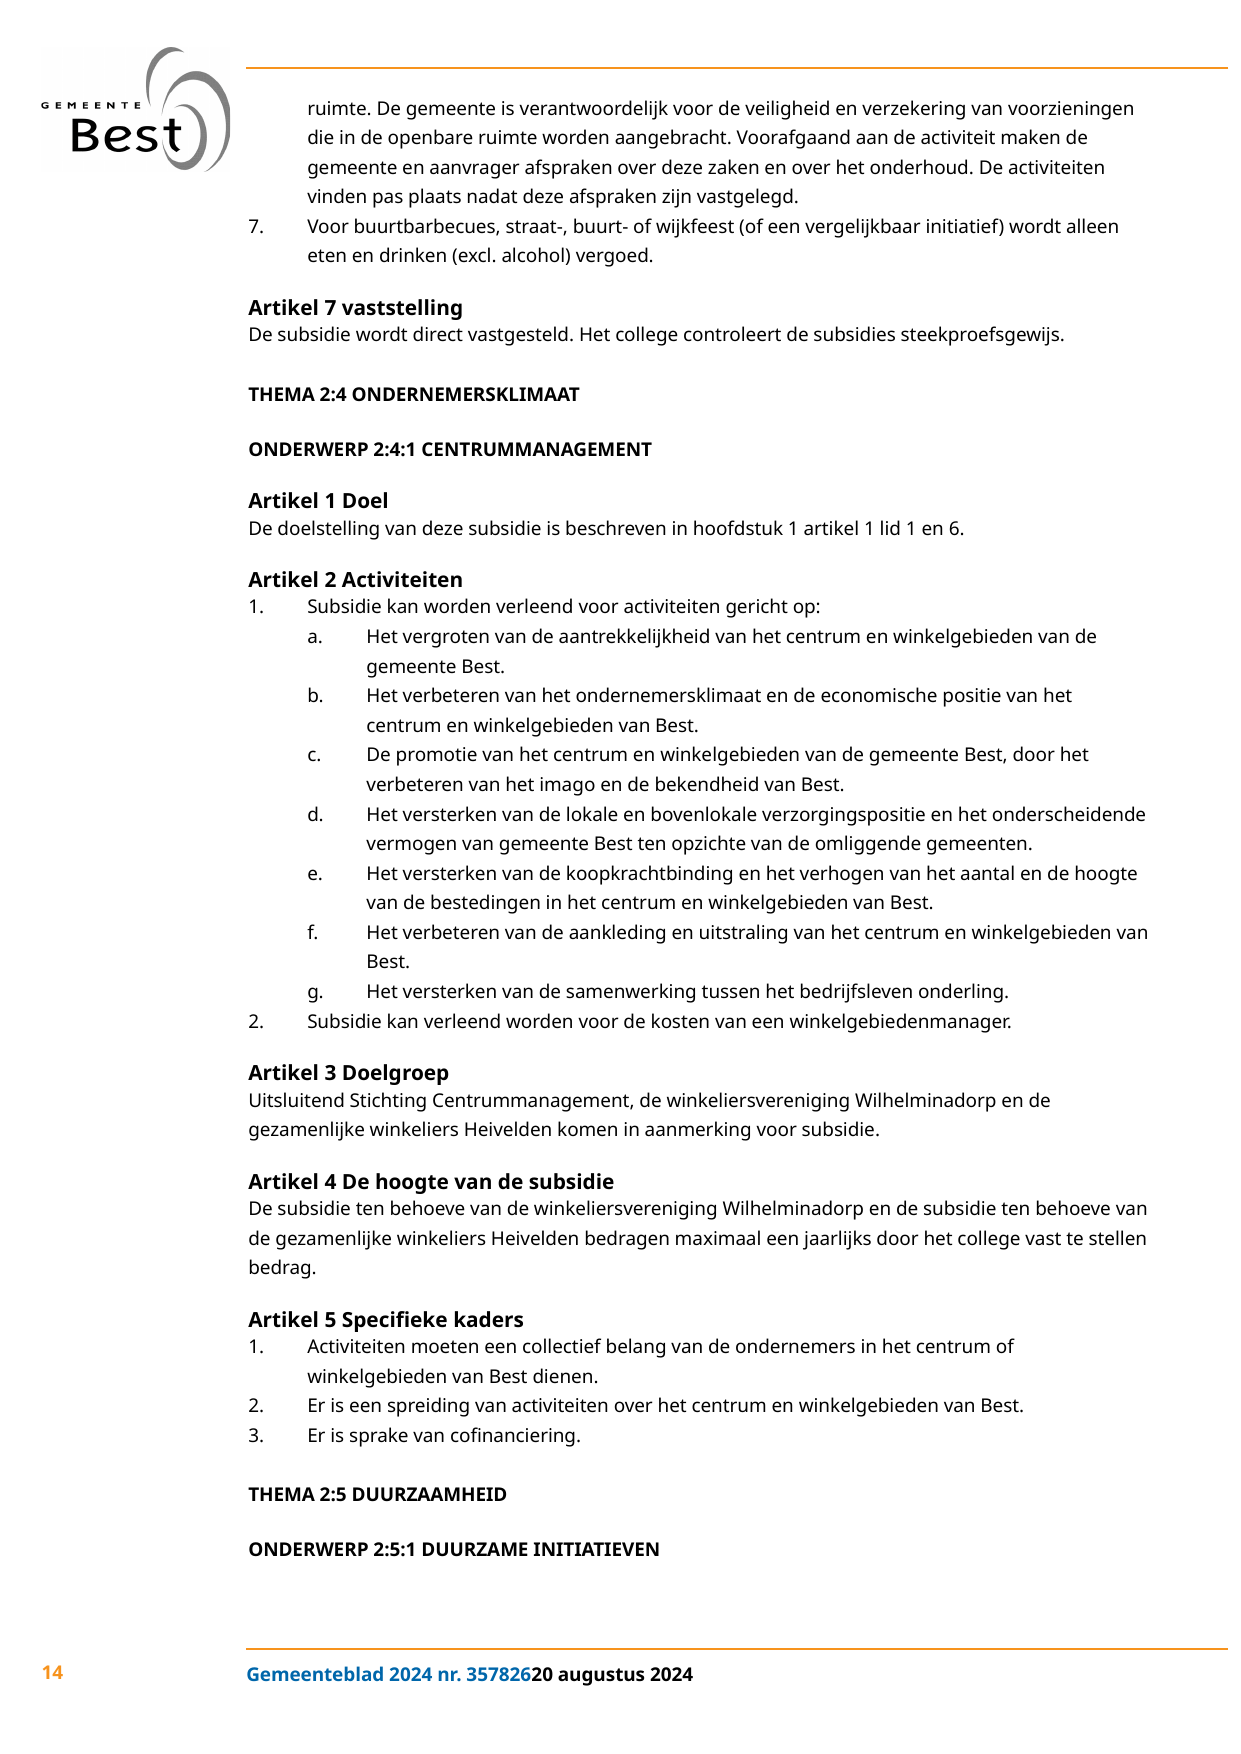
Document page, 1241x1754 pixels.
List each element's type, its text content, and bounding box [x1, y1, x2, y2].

text Uitsluitend Stichting Centrummanagement, de winkeliersvereniging Wilhelminadorp en de gezamenlijke winkeliers Heivelden komen in aanmerking voor subsidie. [248, 1087, 1152, 1142]
list Het versterken van de lokale en bovenlokale verzorgingspositie en het onderscheidende vermogen van gemeente Best ten opzichte van de omliggende gemeenten. [307, 801, 1152, 856]
text Artikel 3 Doelgroep [248, 1058, 1152, 1087]
list Activiteiten moeten een collectief belang van de ondernemers in het centrum of winkelgebieden van Best dienen. [248, 1333, 1152, 1388]
text Artikel 5 Specifieke kaders [248, 1305, 1152, 1333]
text De doelstelling van deze subsidie is beschreven in hoofdstuk 1 artikel 1 lid 1 en 6. [248, 515, 1152, 541]
text Artikel 4 De hoogte van de subsidie [248, 1167, 1152, 1195]
list ruimte. De gemeente is verantwoordelijk voor de veiligheid en verzekering van voorzieningen die in de openbare ruimte worden aangebracht. Voorafgaand aan de activiteit maken de gemeente en aanvrager afspraken over deze zaken en over het onderhoud. De activiteiten vinden pas plaats nadat deze afspraken zijn vastgelegd. [248, 95, 1152, 209]
text De subsidie wordt direct vastgesteld. Het college controleert de subsidies steekproefsgewijs. [248, 322, 1152, 347]
text Artikel 7 vaststelling [248, 293, 1152, 322]
picture [41, 47, 231, 172]
list Subsidie kan verleend worden voor de kosten van een winkelgebiedenmanager. [248, 1008, 1152, 1034]
list Het verbeteren van het ondernemersklimaat en de economische positie van het centrum en winkelgebieden van Best. [307, 682, 1152, 738]
text De subsidie ten behoeve van de winkeliersvereniging Wilhelminadorp en de subsidie ten behoeve van de gezamenlijke winkeliers Heivelden bedragen maximaal een jaarlijks door het college vast te stellen bedrag. [248, 1195, 1152, 1280]
text THEMA 2:5 DUURZAAMHEID [248, 1481, 1152, 1507]
list Er is een spreiding van activiteiten over het centrum en winkelgebieden van Best. [248, 1392, 1152, 1418]
list De promotie van het centrum en winkelgebieden van de gemeente Best, door het verbeteren van het imago en de bekendheid van Best. [307, 742, 1152, 797]
list Voor buurtbarbecues, straat-, buurt- of wijkfeest (of een vergelijkbaar initiatief) wordt alleen eten en drinken (excl. alcohol) vergoed. [248, 213, 1152, 268]
list Het versterken van de samenwerking tussen het bedrijfsleven onderling. [307, 978, 1152, 1004]
list Het vergroten van de aantrekkelijkheid van het centrum en winkelgebieden van de gemeente Best. [307, 623, 1152, 679]
list Subsidie kan worden verleend voor activiteiten gericht op: [248, 594, 1152, 619]
text THEMA 2:4 ONDERNEMERSKLIMAAT [248, 381, 1152, 406]
list Het versterken van de koopkrachtbinding en het verhogen van het aantal en de hoogte van de bestedingen in het centrum en winkelgebieden van Best. [307, 860, 1152, 915]
list Er is sprake van cofinanciering. [248, 1422, 1152, 1448]
text ONDERWERP 2:4:1 CENTRUMMANAGEMENT [248, 436, 1152, 462]
text Artikel 2 Activiteiten [248, 565, 1152, 594]
list Het verbeteren van de aankleding en uitstraling van het centrum en winkelgebieden van Best. [307, 919, 1152, 974]
text ONDERWERP 2:5:1 DUURZAME INITIATIEVEN [248, 1536, 1152, 1562]
text Artikel 1 Doel [248, 486, 1152, 515]
